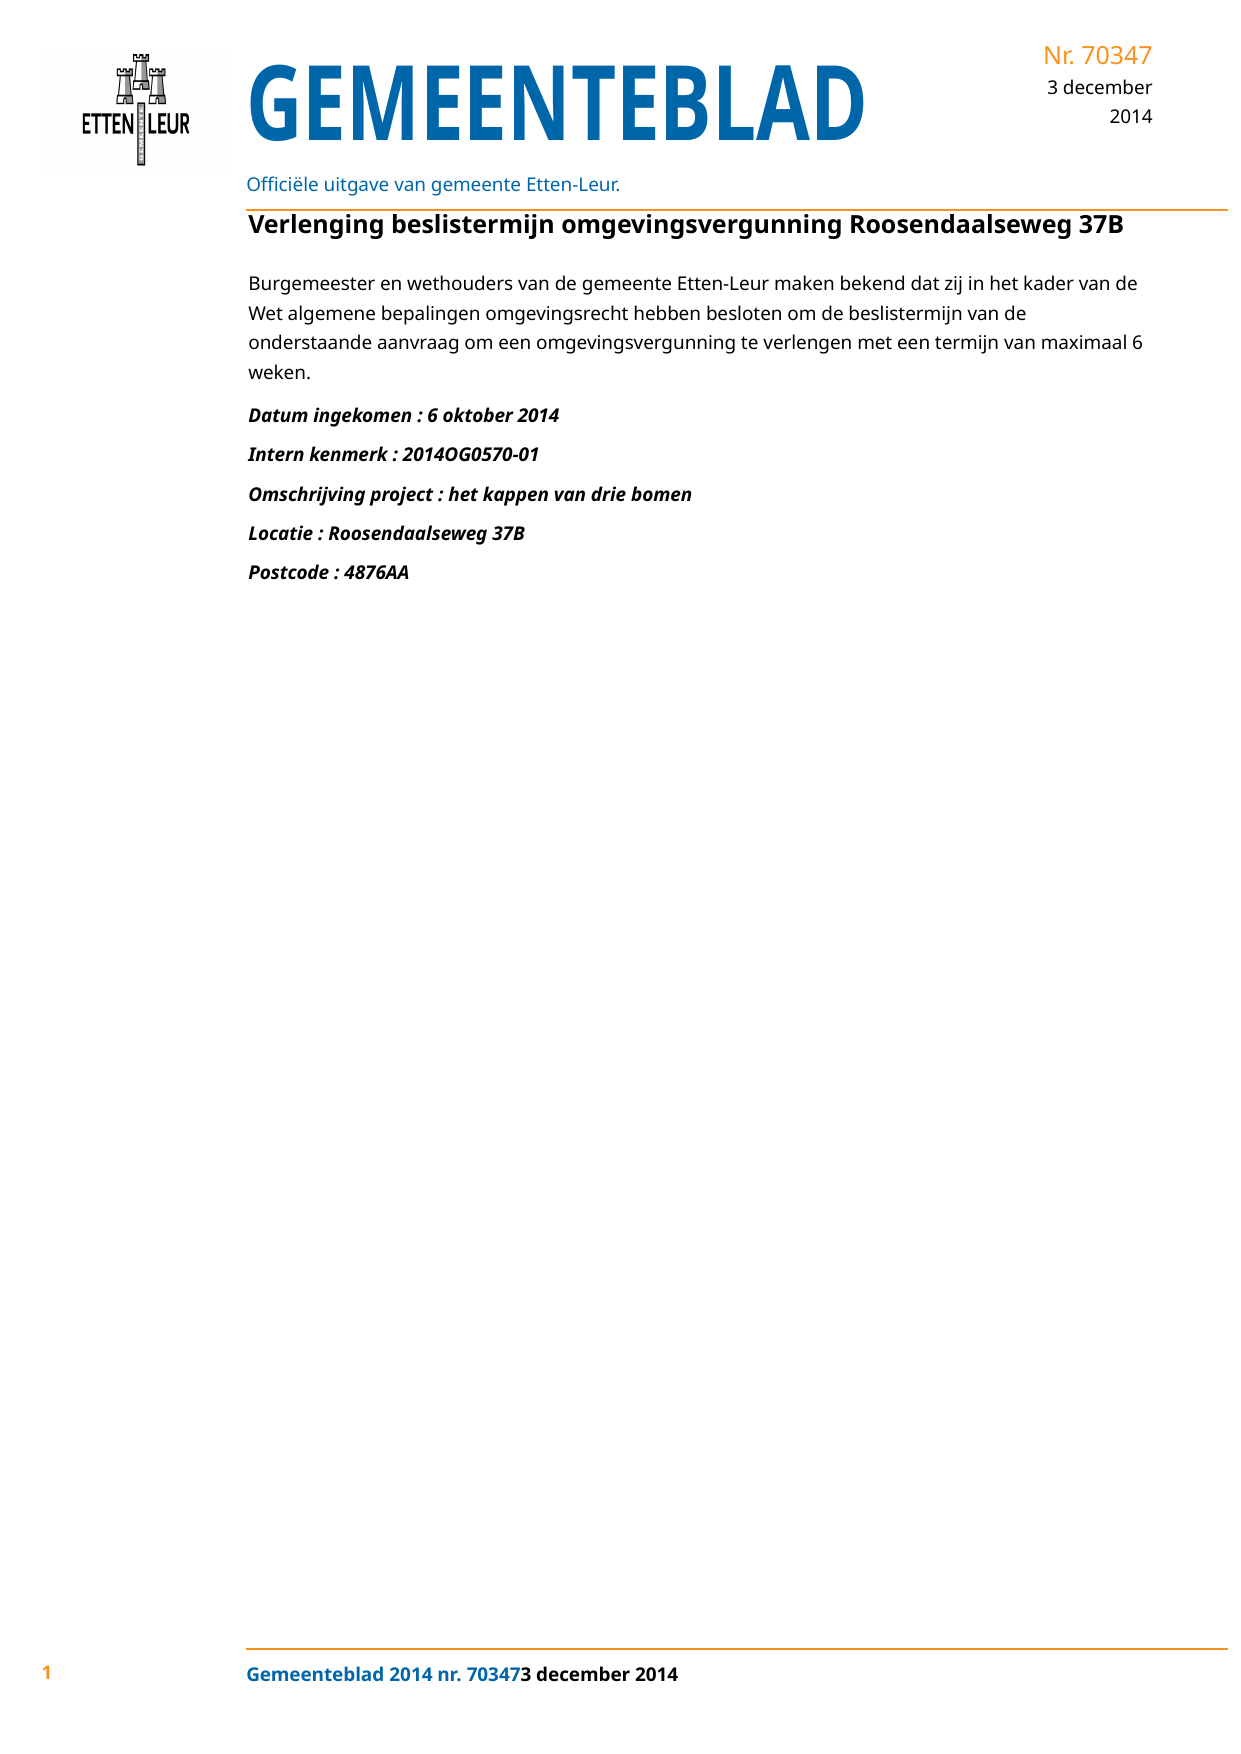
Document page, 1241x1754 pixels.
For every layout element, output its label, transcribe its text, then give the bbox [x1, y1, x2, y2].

text Verlenging beslistermijn omgevingsvergunning Roosendaalseweg 37B [248, 211, 1152, 241]
text Locatie : Roosendaalseweg 37B [248, 520, 1152, 546]
text Burgemeester en wethouders van de gemeente Etten-Leur maken bekend dat zij in het kader van de Wet algemene bepalingen omgevingsrecht hebben besloten om de beslistermijn van de onderstaande aanvraag om een omgevingsvergunning te verlengen met een termijn van maximaal 6 weken. [248, 270, 1152, 385]
text Datum ingekomen : 6 oktober 2014 [248, 402, 1152, 428]
picture [41, 47, 231, 172]
text Intern kenmerk : 2014OG0570-01 [248, 441, 1152, 467]
text Omschrijving project : het kappen van drie bomen [248, 481, 1152, 506]
text Postcode : 4876AA [248, 559, 1152, 585]
